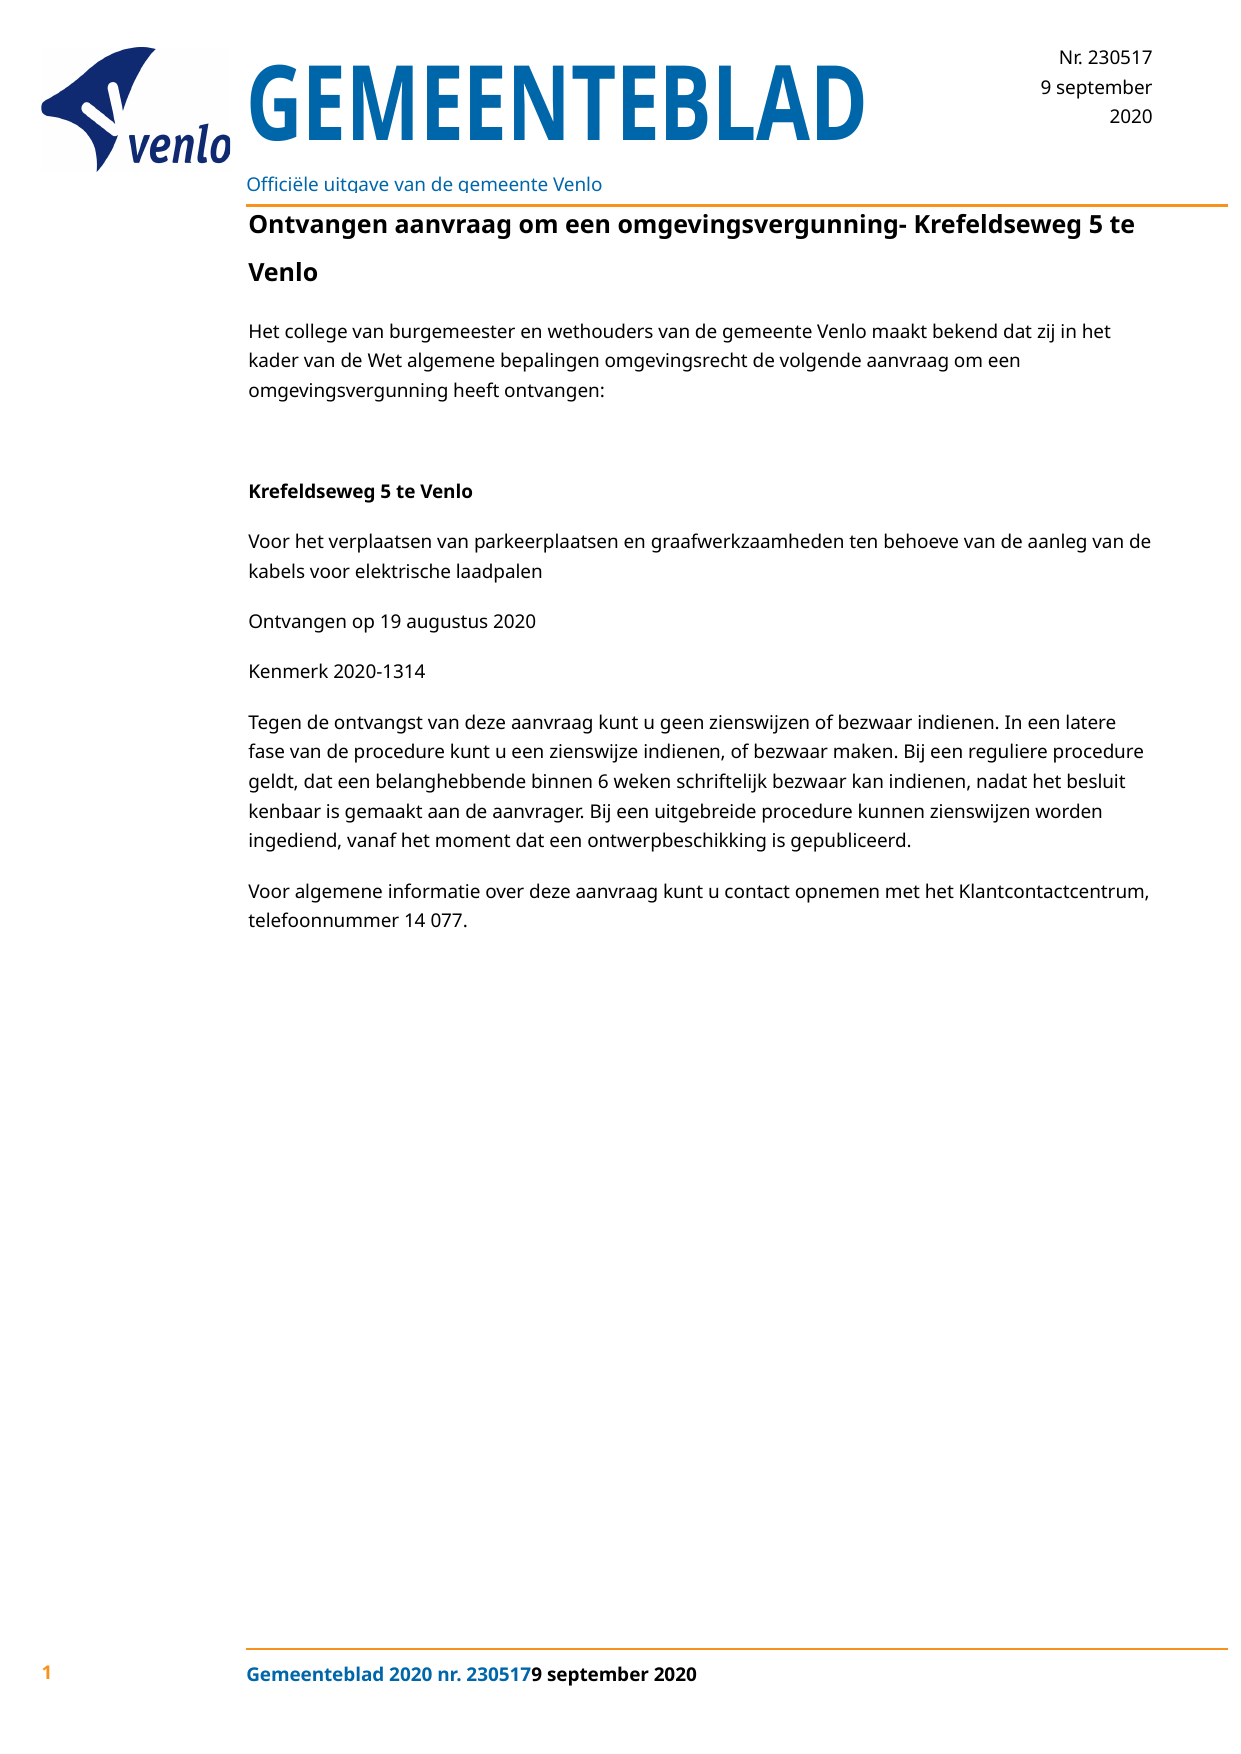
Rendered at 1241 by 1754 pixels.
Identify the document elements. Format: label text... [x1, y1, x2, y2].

text Ontvangen aanvraag om een omgevingsvergunning- Krefeldseweg 5 te Venlo [248, 207, 1152, 288]
text Krefeldseweg 5 te Venlo [248, 478, 1152, 504]
text Kenmerk 2020-1314 [248, 659, 1152, 684]
text Voor het verplaatsen van parkeerplaatsen en graafwerkzaamheden ten behoeve van de aanleg van de kabels voor elektrische laadpalen [248, 528, 1152, 584]
text Voor algemene informatie over deze aanvraag kunt u contact opnemen met het Klantcontactcentrum, telefoonnummer 14 077. [248, 878, 1152, 933]
text Ontvangen op 19 augustus 2020 [248, 608, 1152, 634]
picture [41, 47, 231, 172]
text Tegen de ontvangst van deze aanvraag kunt u geen zienswijzen of bezwaar indienen. In een latere fase van de procedure kunt u een zienswijze indienen, of bezwaar maken. Bij een reguliere procedure geldt, dat een belanghebbende binnen 6 weken schriftelijk bezwaar kan indienen, nadat het besluit kenbaar is gemaakt aan de aanvrager. Bij een uitgebreide procedure kunnen zienswijzen worden ingediend, vanaf het moment dat een ontwerpbeschikking is gepubliceerd. [248, 709, 1152, 853]
text Het college van burgemeester en wethouders van de gemeente Venlo maakt bekend dat zij in het kader van de Wet algemene bepalingen omgevingsrecht de volgende aanvraag om een omgevingsvergunning heeft ontvangen: [248, 318, 1152, 403]
